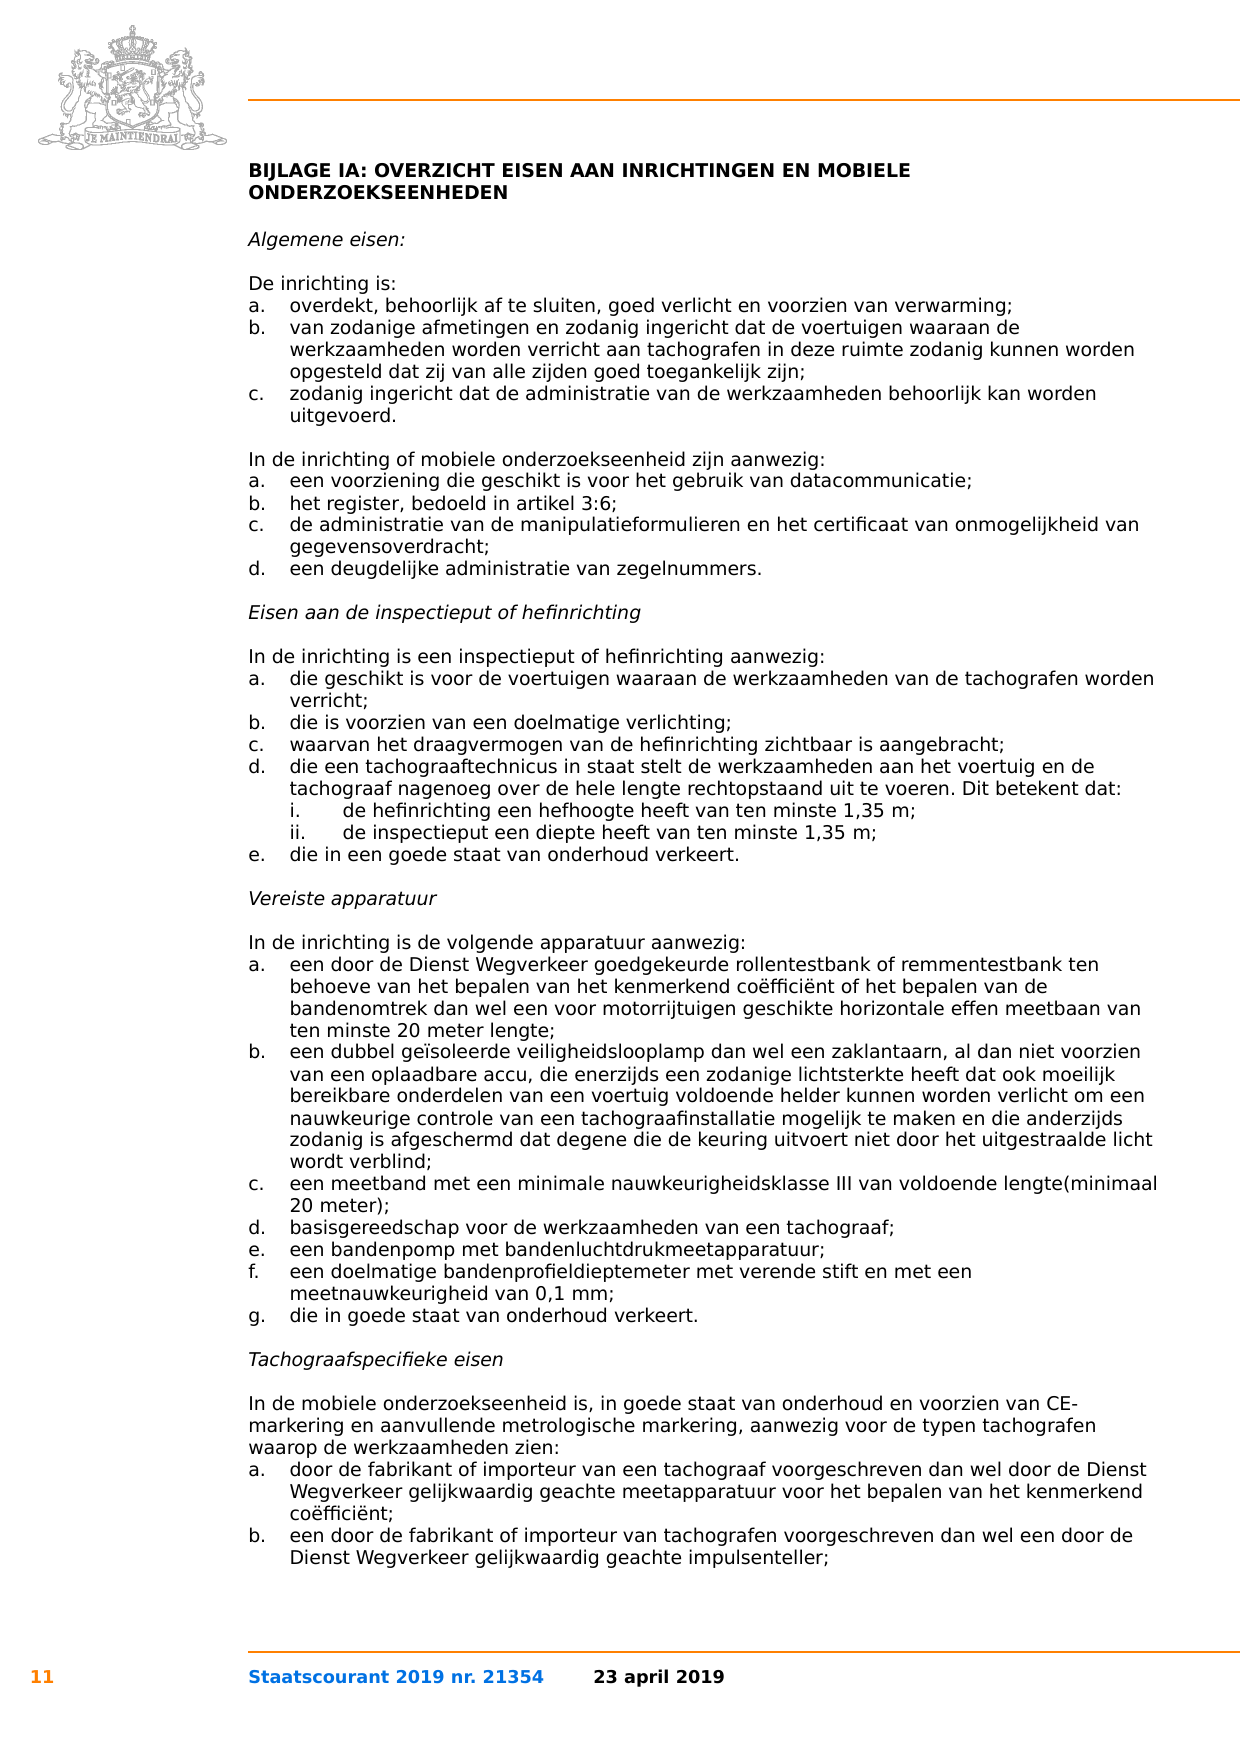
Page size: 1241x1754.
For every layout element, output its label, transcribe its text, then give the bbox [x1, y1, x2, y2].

text e. een bandenpomp met bandenluchtdrukmeetapparatuur; [248, 1239, 1163, 1261]
text c. zodanig ingericht dat de administratie van de werkzaamheden behoorlijk kan worden uitgevoerd. [248, 383, 1163, 427]
subtitle BIJLAGE IA: OVERZICHT EISEN AAN INRICHTINGEN EN MOBIELE ONDERZOEKSEENHEDEN [248, 160, 1163, 204]
subtitle Algemene eisen: [248, 229, 1163, 251]
text f. een doelmatige bandenprofieldieptemeter met verende stift en met een meetnauwkeurigheid van 0,1 mm; [248, 1261, 1163, 1305]
text a. die geschikt is voor de voertuigen waaraan de werkzaamheden van de tachografen worden verricht; [248, 668, 1163, 712]
picture [38, 25, 227, 150]
text b. van zodanige afmetingen en zodanig ingericht dat de voertuigen waaraan de werkzaamheden worden verricht aan tachografen in deze ruimte zodanig kunnen worden opgesteld dat zij van alle zijden goed toegankelijk zijn; [248, 317, 1163, 383]
text a. overdekt, behoorlijk af te sluiten, goed verlicht en voorzien van verwarming; [248, 295, 1163, 317]
text a. een voorziening die geschikt is voor het gebruik van datacommunicatie; [248, 470, 1163, 492]
text b. het register, bedoeld in artikel 3:6; [248, 492, 1163, 514]
text e. die in een goede staat van onderhoud verkeert. [248, 844, 1163, 866]
text b. een dubbel geïsoleerde veiligheidslooplamp dan wel een zaklantaarn, al dan niet voorzien van een oplaadbare accu, die enerzijds een zodanige lichtsterkte heeft dat ook moeilijk bereikbare onderdelen van een voertuig voldoende helder kunnen worden verlicht om een nauwkeurige controle van een tachograafinstallatie mogelijk te maken en die anderzijds zodanig is afgeschermd dat degene die de keuring uitvoert niet door het uitgestraalde licht wordt verblind; [248, 1041, 1163, 1173]
text In de inrichting of mobiele onderzoekseenheid zijn aanwezig: [248, 448, 1163, 470]
text In de mobiele onderzoekseenheid is, in goede staat van onderhoud en voorzien van CE-markering en aanvullende metrologische markering, aanwezig voor de typen tachografen waarop de werkzaamheden zien: [248, 1393, 1163, 1459]
text d. die een tachograaftechnicus in staat stelt de werkzaamheden aan het voertuig en de tachograaf nagenoeg over de hele lengte rechtopstaand uit te voeren. Dit betekent dat: [248, 756, 1163, 800]
text d. basisgereedschap voor de werkzaamheden van een tachograaf; [248, 1217, 1163, 1239]
text c. waarvan het draagvermogen van de hefinrichting zichtbaar is aangebracht; [248, 734, 1163, 756]
subtitle Eisen aan de inspectieput of hefinrichting [248, 602, 1163, 624]
subtitle Tachograafspecifieke eisen [248, 1349, 1163, 1371]
text g. die in goede staat van onderhoud verkeert. [248, 1305, 1163, 1327]
text a. door de fabrikant of importeur van een tachograaf voorgeschreven dan wel door de Dienst Wegverkeer gelijkwaardig geachte meetapparatuur voor het bepalen van het kenmerkend coëfficiënt; [248, 1459, 1163, 1525]
subtitle Vereiste apparatuur [248, 888, 1163, 910]
text b. die is voorzien van een doelmatige verlichting; [248, 712, 1163, 734]
text d. een deugdelijke administratie van zegelnummers. [248, 558, 1163, 580]
text i. de hefinrichting een hefhoogte heeft van ten minste 1,35 m; [289, 800, 1163, 822]
text In de inrichting is een inspectieput of hefinrichting aanwezig: [248, 646, 1163, 668]
text ii. de inspectieput een diepte heeft van ten minste 1,35 m; [289, 822, 1163, 844]
text In de inrichting is de volgende apparatuur aanwezig: [248, 932, 1163, 953]
text c. de administratie van de manipulatieformulieren en het certificaat van onmogelijkheid van gegevensoverdracht; [248, 514, 1163, 558]
text De inrichting is: [248, 273, 1163, 295]
text a. een door de Dienst Wegverkeer goedgekeurde rollentestbank of remmentestbank ten behoeve van het bepalen van het kenmerkend coëfficiënt of het bepalen van de bandenomtrek dan wel een voor motorrijtuigen geschikte horizontale effen meetbaan van ten minste 20 meter lengte; [248, 953, 1163, 1041]
text c. een meetband met een minimale nauwkeurigheidsklasse III van voldoende lengte(minimaal 20 meter); [248, 1173, 1163, 1217]
text b. een door de fabrikant of importeur van tachografen voorgeschreven dan wel een door de Dienst Wegverkeer gelijkwaardig geachte impulsenteller; [248, 1525, 1163, 1569]
